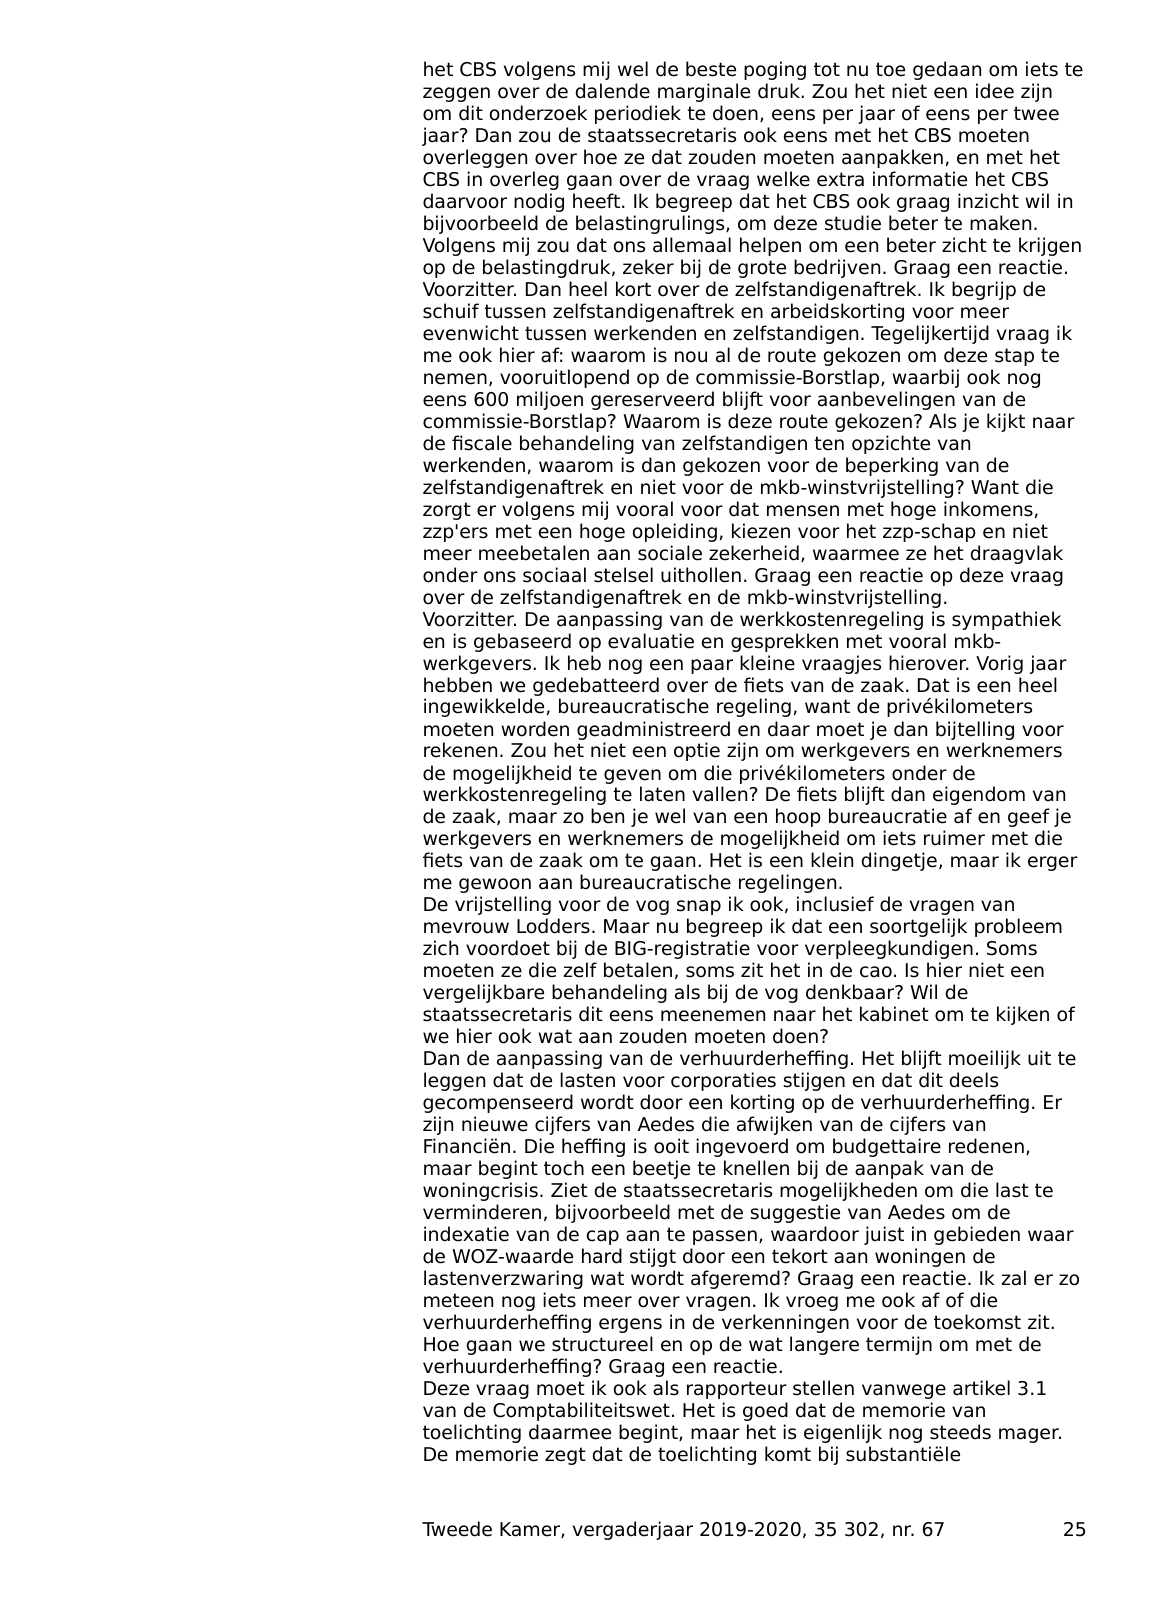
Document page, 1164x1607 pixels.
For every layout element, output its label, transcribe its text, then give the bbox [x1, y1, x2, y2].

text Voorzitter. Dan heel kort over de zelfstandigenaftrek. Ik begrijp de schuif tussen zelfstandigenaftrek en arbeidskorting voor meer evenwicht tussen werkenden en zelfstandigen. Tegelijkertijd vraag ik me ook hier af: waarom is nou al de route gekozen om deze stap te nemen, vooruitlopend op de commissie-Borstlap, waarbij ook nog eens 600 miljoen gereserveerd blijft voor aanbevelingen van de commissie-Borstlap? Waarom is deze route gekozen? Als je kijkt naar de fiscale behandeling van zelfstandigen ten opzichte van werkenden, waarom is dan gekozen voor de beperking van de zelfstandigenaftrek en niet voor de mkb-winstvrijstelling? Want die zorgt er volgens mij vooral voor dat mensen met hoge inkomens, zzp'ers met een hoge opleiding, kiezen voor het zzp-schap en niet meer meebetalen aan sociale zekerheid, waarmee ze het draagvlak onder ons sociaal stelsel uithollen. Graag een reactie op deze vraag over de zelfstandigenaftrek en de mkb-winstvrijstelling. [422, 279, 1087, 608]
text Dan de aanpassing van de verhuurderheffing. Het blijft moeilijk uit te leggen dat de lasten voor corporaties stijgen en dat dit deels gecompenseerd wordt door een korting op de verhuurderheffing. Er zijn nieuwe cijfers van Aedes die afwijken van de cijfers van Financiën. Die heffing is ooit ingevoerd om budgettaire redenen, maar begint toch een beetje te knellen bij de aanpak van de woningcrisis. Ziet de staatssecretaris mogelijkheden om die last te verminderen, bijvoorbeeld met de suggestie van Aedes om de indexatie van de cap aan te passen, waardoor juist in gebieden waar de WOZ-waarde hard stijgt door een tekort aan woningen de lastenverzwaring wat wordt afgeremd? Graag een reactie. Ik zal er zo meteen nog iets meer over vragen. Ik vroeg me ook af of die verhuurderheffing ergens in de verkenningen voor de toekomst zit. Hoe gaan we structureel en op de wat langere termijn om met de verhuurderheffing? Graag een reactie. [422, 1048, 1087, 1378]
text het CBS volgens mij wel de beste poging tot nu toe gedaan om iets te zeggen over de dalende marginale druk. Zou het niet een idee zijn om dit onderzoek periodiek te doen, eens per jaar of eens per twee jaar? Dan zou de staatssecretaris ook eens met het CBS moeten overleggen over hoe ze dat zouden moeten aanpakken, en met het CBS in overleg gaan over de vraag welke extra informatie het CBS daarvoor nodig heeft. Ik begreep dat het CBS ook graag inzicht wil in bijvoorbeeld de belastingrulings, om deze studie beter te maken. Volgens mij zou dat ons allemaal helpen om een beter zicht te krijgen op de belastingdruk, zeker bij de grote bedrijven. Graag een reactie. [422, 59, 1087, 279]
text De vrijstelling voor de vog snap ik ook, inclusief de vragen van mevrouw Lodders. Maar nu begreep ik dat een soortgelijk probleem zich voordoet bij de BIG-registratie voor verpleegkundigen. Soms moeten ze die zelf betalen, soms zit het in de cao. Is hier niet een vergelijkbare behandeling als bij de vog denkbaar? Wil de staatssecretaris dit eens meenemen naar het kabinet om te kijken of we hier ook wat aan zouden moeten doen? [422, 894, 1087, 1048]
text Deze vraag moet ik ook als rapporteur stellen vanwege artikel 3.1 van de Comptabiliteitswet. Het is goed dat de memorie van toelichting daarmee begint, maar het is eigenlijk nog steeds mager. De memorie zegt dat de toelichting komt bij substantiële [422, 1378, 1087, 1466]
text Voorzitter. De aanpassing van de werkkostenregeling is sympathiek en is gebaseerd op evaluatie en gesprekken met vooral mkb-werkgevers. Ik heb nog een paar kleine vraagjes hierover. Vorig jaar hebben we gedebatteerd over de fiets van de zaak. Dat is een heel ingewikkelde, bureaucratische regeling, want de privékilometers moeten worden geadministreerd en daar moet je dan bijtelling voor rekenen. Zou het niet een optie zijn om werkgevers en werknemers de mogelijkheid te geven om die privékilometers onder de werkkostenregeling te laten vallen? De fiets blijft dan eigendom van de zaak, maar zo ben je wel van een hoop bureaucratie af en geef je werkgevers en werknemers de mogelijkheid om iets ruimer met die fiets van de zaak om te gaan. Het is een klein dingetje, maar ik erger me gewoon aan bureaucratische regelingen. [422, 608, 1087, 894]
